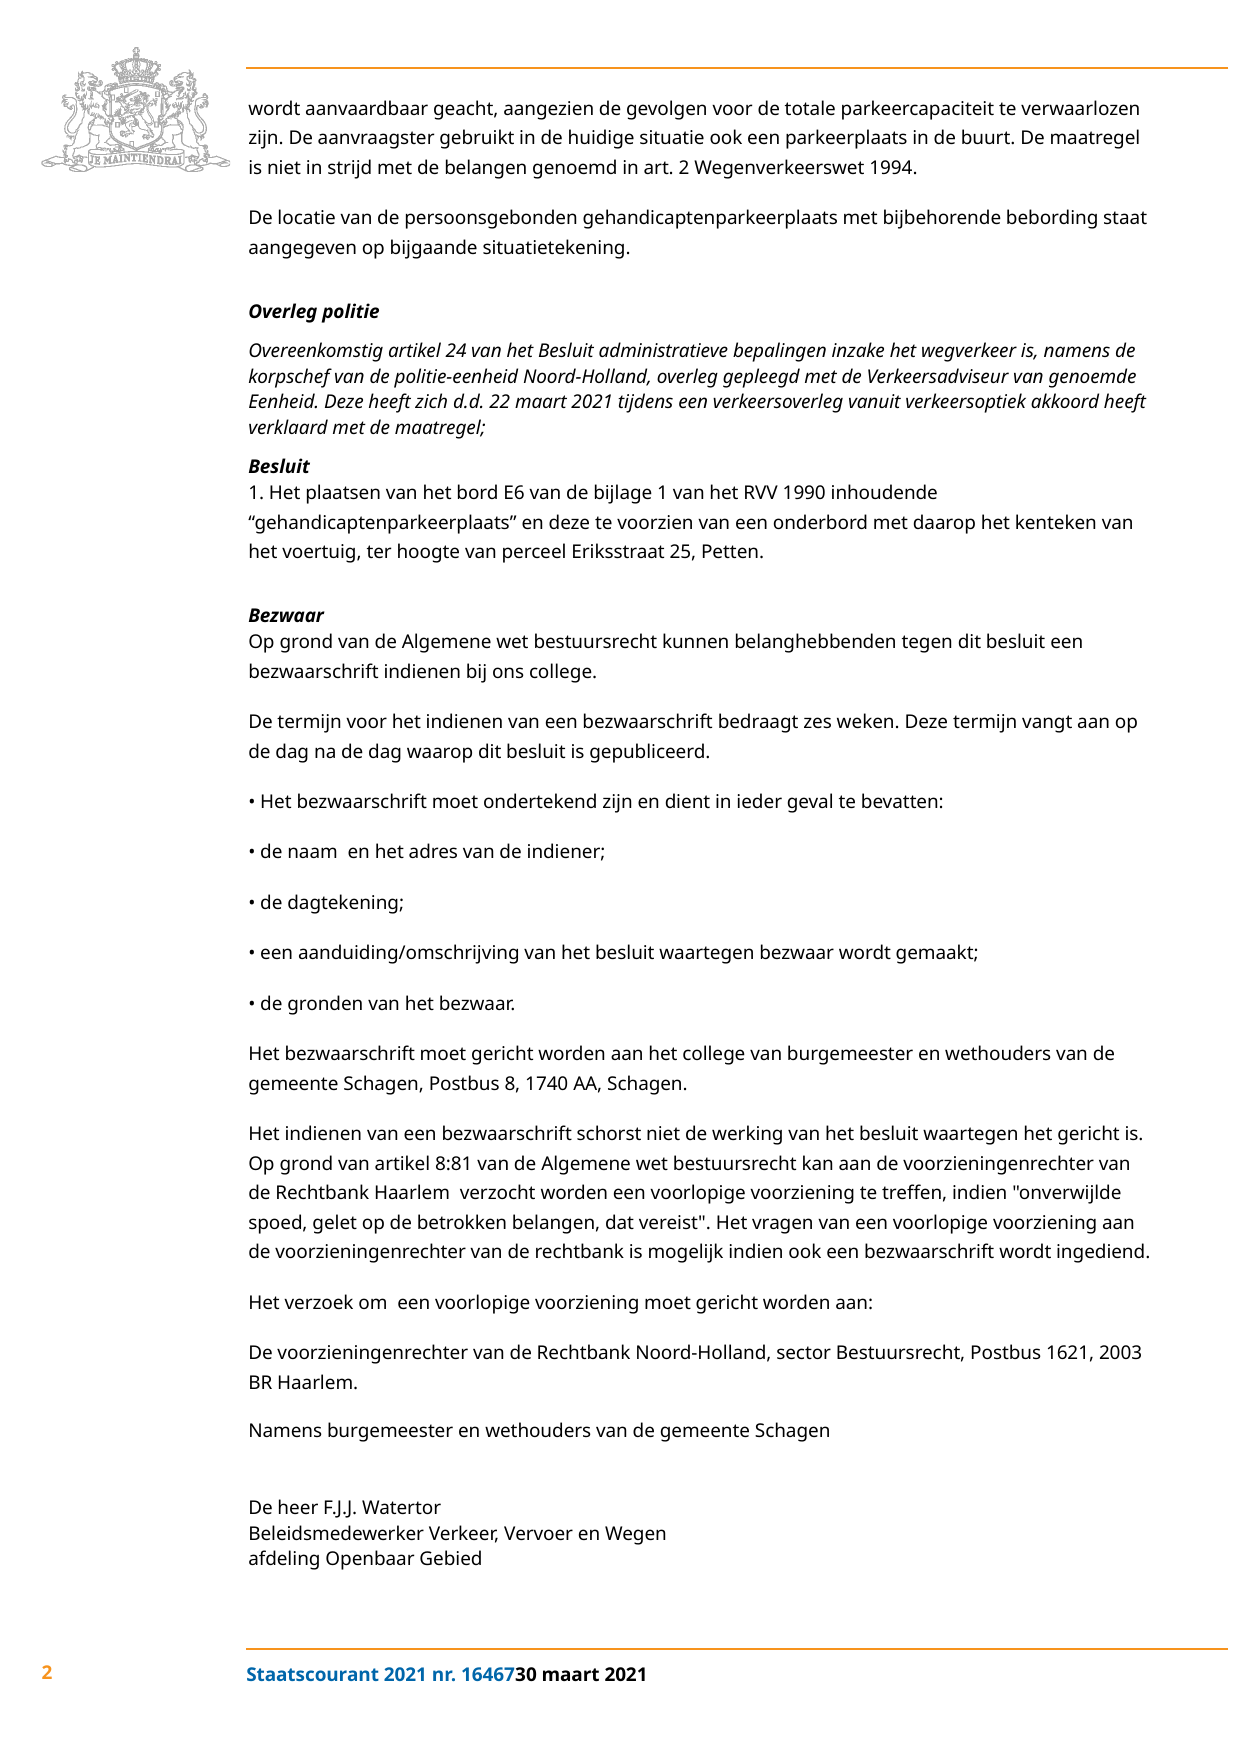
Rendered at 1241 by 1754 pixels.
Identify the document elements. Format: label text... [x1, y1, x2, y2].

text Op grond van de Algemene wet bestuursrecht kunnen belanghebbenden tegen dit besluit een bezwaarschrift indienen bij ons college. [248, 628, 1152, 683]
text De heer F.J.J. Watertor [248, 1494, 1152, 1520]
text wordt aanvaardbaar geacht, aangezien de gevolgen voor de totale parkeercapaciteit te verwaarlozen zijn. De aanvraagster gebruikt in de huidige situatie ook een parkeerplaats in de buurt. De maatregel is niet in strijd met de belangen genoemd in art. 2 Wegenverkeerswet 1994. [248, 95, 1152, 180]
text • de naam en het adres van de indiener; [248, 839, 1152, 864]
text Besluit [248, 454, 1152, 479]
picture [41, 47, 231, 172]
text Beleidsmedewerker Verkeer, Vervoer en Wegen [248, 1520, 1152, 1546]
text De locatie van de persoonsgebonden gehandicaptenparkeerplaats met bijbehorende bebording staat aangegeven op bijgaande situatietekening. [248, 204, 1152, 260]
text Overleg politie [248, 298, 1152, 324]
text • de gronden van het bezwaar. [248, 990, 1152, 1016]
text afdeling Openbaar Gebied [248, 1546, 1152, 1571]
text Het verzoek om een voorlopige voorziening moet gericht worden aan: [248, 1289, 1152, 1315]
text • een aanduiding/omschrijving van het besluit waartegen bezwaar wordt gemaakt; [248, 939, 1152, 965]
text Het bezwaarschrift moet gericht worden aan het college van burgemeester en wethouders van de gemeente Schagen, Postbus 8, 1740 AA, Schagen. [248, 1040, 1152, 1096]
text 1. Het plaatsen van het bord E6 van de bijlage 1 van het RVV 1990 inhoudende “gehandicaptenparkeerplaats” en deze te voorzien van een onderbord met daarop het kenteken van het voertuig, ter hoogte van perceel Eriksstraat 25, Petten. [248, 479, 1152, 564]
text Namens burgemeester en wethouders van de gemeente Schagen [248, 1417, 1152, 1443]
text De voorzieningenrechter van de Rechtbank Noord-Holland, sector Bestuursrecht, Postbus 1621, 2003 BR Haarlem. [248, 1339, 1152, 1395]
text • de dagtekening; [248, 889, 1152, 915]
text Het indienen van een bezwaarschrift schorst niet de werking van het besluit waartegen het gericht is. Op grond van artikel 8:81 van de Algemene wet bestuursrecht kan aan de voorzieningenrechter van de Rechtbank Haarlem verzocht worden een voorlopige voorziening te treffen, indien "onverwijlde spoed, gelet op de betrokken belangen, dat vereist". Het vragen van een voorlopige voorziening aan de voorzieningenrechter van de rechtbank is mogelijk indien ook een bezwaarschrift wordt ingediend. [248, 1120, 1152, 1264]
text Bezwaar [248, 602, 1152, 628]
text De termijn voor het indienen van een bezwaarschrift bedraagt zes weken. Deze termijn vangt aan op de dag na de dag waarop dit besluit is gepubliceerd. [248, 708, 1152, 763]
text Overeenkomstig artikel 24 van het Besluit administratieve bepalingen inzake het wegverkeer is, namens de korpschef van de politie-eenheid Noord-Holland, overleg gepleegd met de Verkeersadviseur van genoemde Eenheid. Deze heeft zich d.d. 22 maart 2021 tijdens een verkeersoverleg vanuit verkeersoptiek akkoord heeft verklaard met de maatregel; [248, 337, 1152, 440]
text • Het bezwaarschrift moet ondertekend zijn en dient in ieder geval te bevatten: [248, 788, 1152, 814]
